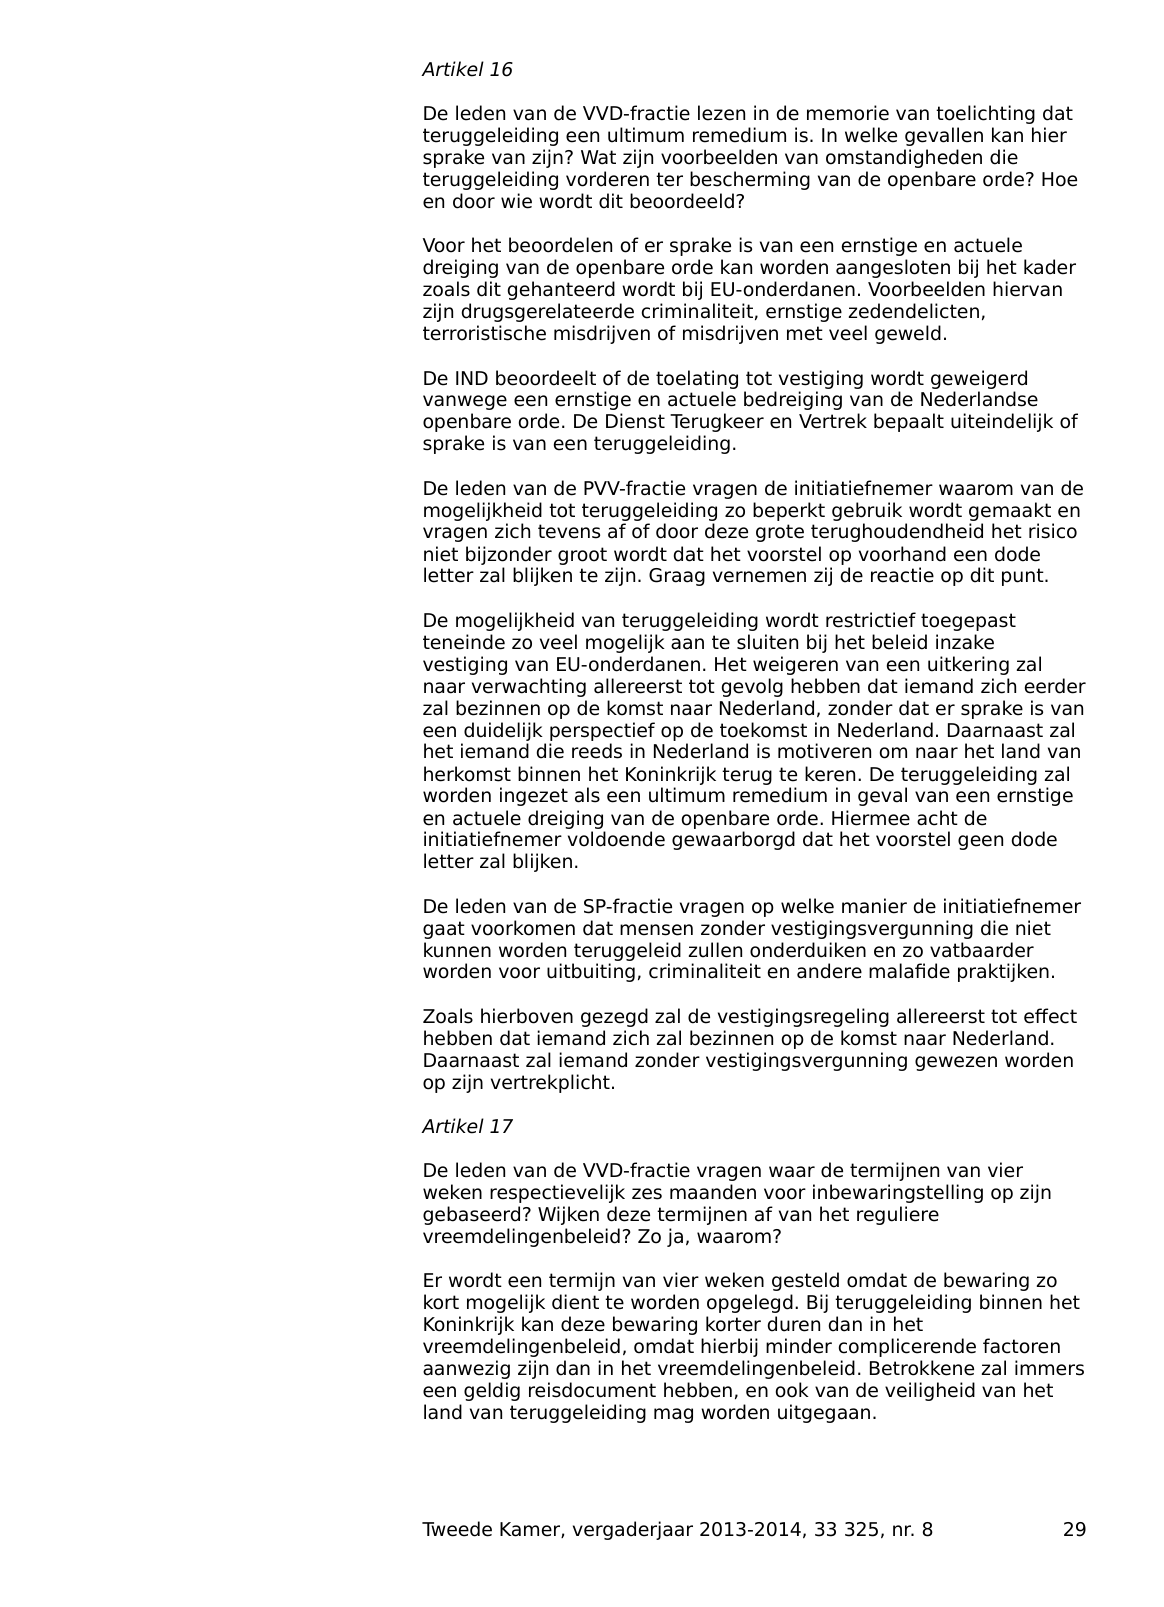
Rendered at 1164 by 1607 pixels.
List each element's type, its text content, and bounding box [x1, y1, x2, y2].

text De leden van de VVD-fractie lezen in de memorie van toelichting dat teruggeleiding een ultimum remedium is. In welke gevallen kan hier sprake van zijn? Wat zijn voorbeelden van omstandigheden die teruggeleiding vorderen ter bescherming van de openbare orde? Hoe en door wie wordt dit beoordeeld? [422, 103, 1087, 213]
text De leden van de SP-fractie vragen op welke manier de initiatiefnemer gaat voorkomen dat mensen zonder vestigingsvergunning die niet kunnen worden teruggeleid zullen onderduiken en zo vatbaarder worden voor uitbuiting, criminaliteit en andere malafide praktijken. [422, 896, 1087, 983]
text De mogelijkheid van teruggeleiding wordt restrictief toegepast teneinde zo veel mogelijk aan te sluiten bij het beleid inzake vestiging van EU-onderdanen. Het weigeren van een uitkering zal naar verwachting allereerst tot gevolg hebben dat iemand zich eerder zal bezinnen op de komst naar Nederland, zonder dat er sprake is van een duidelijk perspectief op de toekomst in Nederland. Daarnaast zal het iemand die reeds in Nederland is motiveren om naar het land van herkomst binnen het Koninkrijk terug te keren. De teruggeleiding zal worden ingezet als een ultimum remedium in geval van een ernstige en actuele dreiging van de openbare orde. Hiermee acht de initiatiefnemer voldoende gewaarborgd dat het voorstel geen dode letter zal blijken. [422, 609, 1087, 873]
subtitle Artikel 16 [422, 59, 1087, 81]
text Zoals hierboven gezegd zal de vestigingsregeling allereerst tot effect hebben dat iemand zich zal bezinnen op de komst naar Nederland. Daarnaast zal iemand zonder vestigingsvergunning gewezen worden op zijn vertrekplicht. [422, 1006, 1087, 1093]
subtitle Artikel 17 [422, 1116, 1087, 1138]
text Er wordt een termijn van vier weken gesteld omdat de bewaring zo kort mogelijk dient te worden opgelegd. Bij teruggeleiding binnen het Koninkrijk kan deze bewaring korter duren dan in het vreemdelingenbeleid, omdat hierbij minder complicerende factoren aanwezig zijn dan in het vreemdelingenbeleid. Betrokkene zal immers een geldig reisdocument hebben, en ook van de veiligheid van het land van teruggeleiding mag worden uitgegaan. [422, 1270, 1087, 1424]
text De IND beoordeelt of de toelating tot vestiging wordt geweigerd vanwege een ernstige en actuele bedreiging van de Nederlandse openbare orde. De Dienst Terugkeer en Vertrek bepaalt uiteindelijk of sprake is van een teruggeleiding. [422, 367, 1087, 455]
text De leden van de PVV-fractie vragen de initiatiefnemer waarom van de mogelijkheid tot teruggeleiding zo beperkt gebruik wordt gemaakt en vragen zich tevens af of door deze grote terughoudendheid het risico niet bijzonder groot wordt dat het voorstel op voorhand een dode letter zal blijken te zijn. Graag vernemen zij de reactie op dit punt. [422, 477, 1087, 587]
text De leden van de VVD-fractie vragen waar de termijnen van vier weken respectievelijk zes maanden voor inbewaringstelling op zijn gebaseerd? Wijken deze termijnen af van het reguliere vreemdelingenbeleid? Zo ja, waarom? [422, 1160, 1087, 1248]
text Voor het beoordelen of er sprake is van een ernstige en actuele dreiging van de openbare orde kan worden aangesloten bij het kader zoals dit gehanteerd wordt bij EU-onderdanen. Voorbeelden hiervan zijn drugsgerelateerde criminaliteit, ernstige zedendelicten, terroristische misdrijven of misdrijven met veel geweld. [422, 235, 1087, 345]
